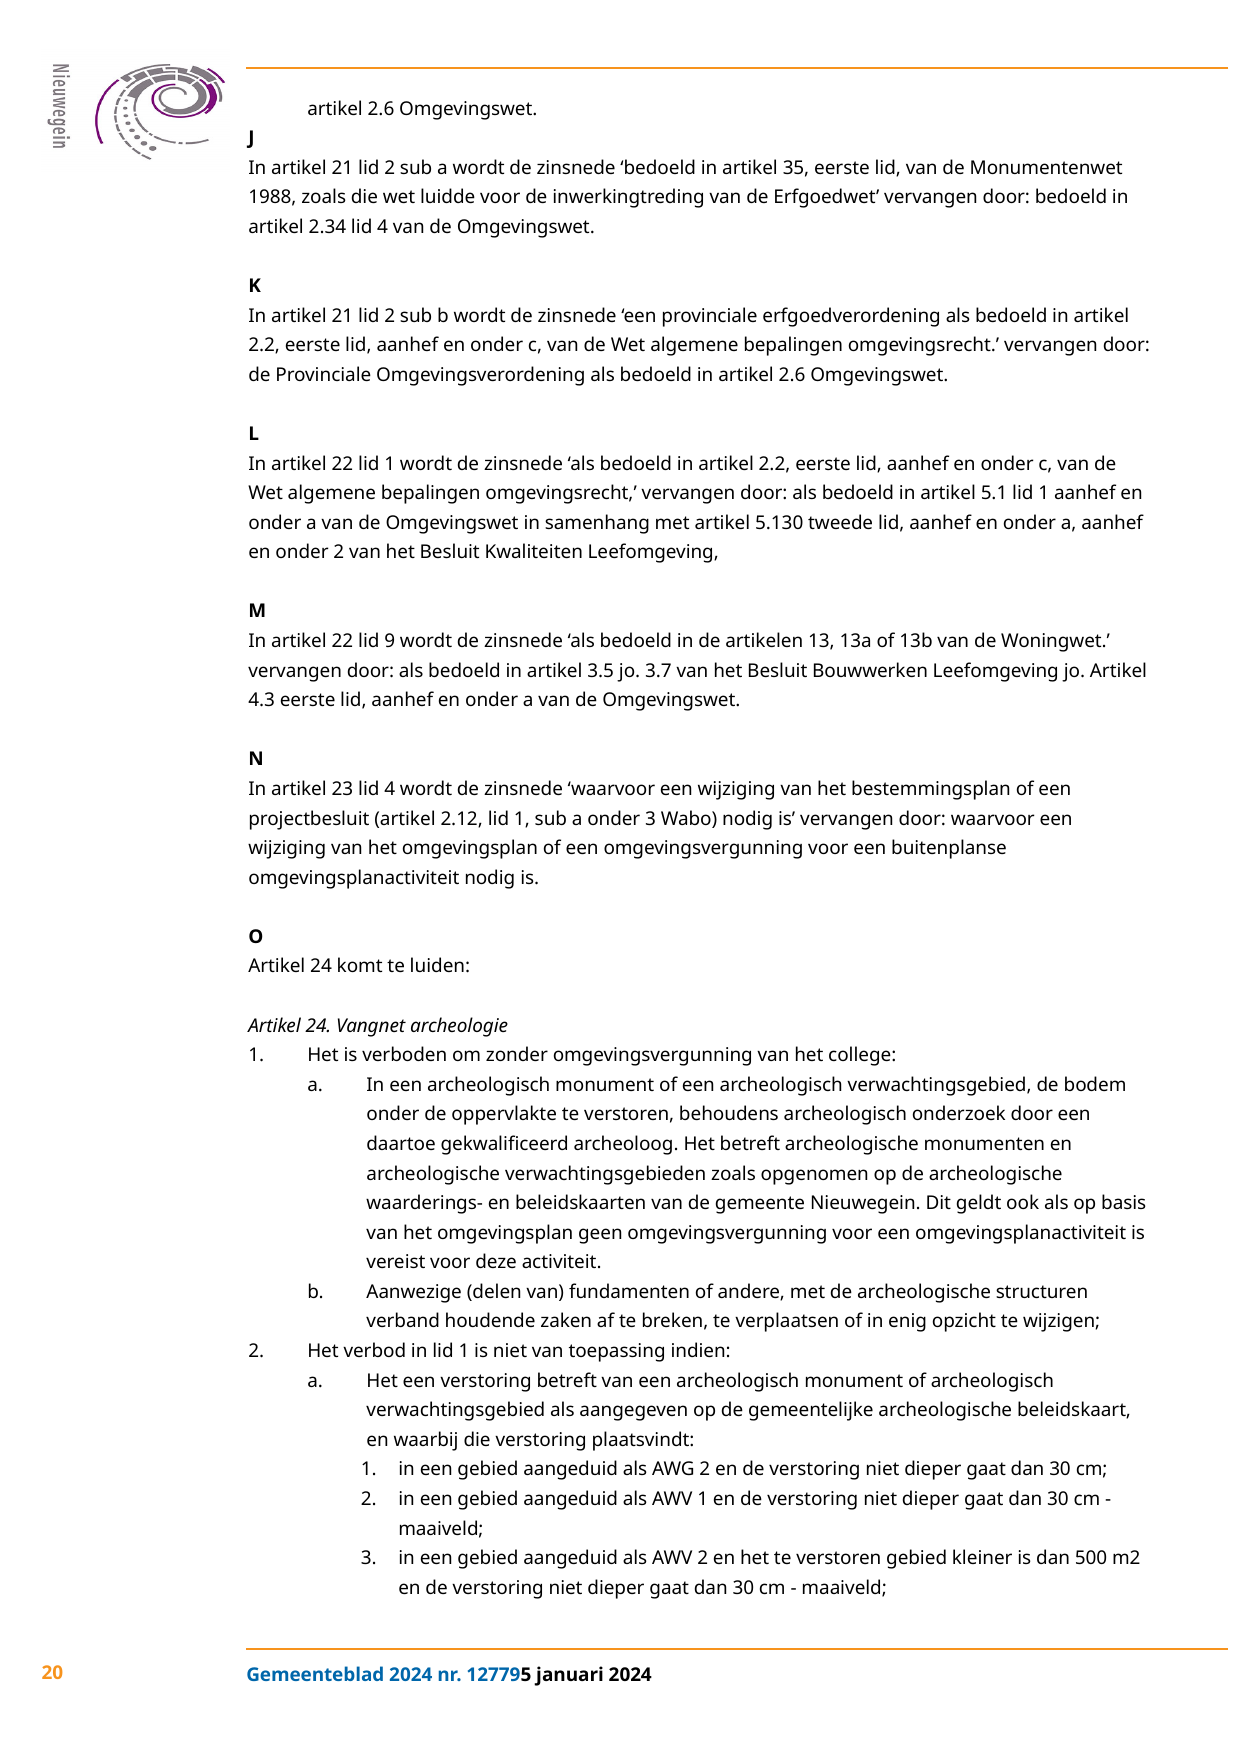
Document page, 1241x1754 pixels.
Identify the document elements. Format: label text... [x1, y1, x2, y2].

text In artikel 21 lid 2 sub b wordt de zinsnede ‘een provinciale erfgoedverordening als bedoeld in artikel 2.2, eerste lid, aanhef en onder c, van de Wet algemene bepalingen omgevingsrecht.’ vervangen door: de Provinciale Omgevingsverordening als bedoeld in artikel 2.6 Omgevingswet. [248, 302, 1152, 387]
text In artikel 23 lid 4 wordt de zinsnede ‘waarvoor een wijziging van het bestemmingsplan of een projectbesluit (artikel 2.12, lid 1, sub a onder 3 Wabo) nodig is’ vervangen door: waarvoor een wijziging van het omgevingsplan of een omgevingsvergunning voor een buitenplanse omgevingsplanactiviteit nodig is. [248, 775, 1152, 890]
text L [248, 420, 1152, 446]
text M [248, 598, 1152, 623]
text Artikel 24. Vangnet archeologie [248, 1012, 1152, 1038]
text J [248, 124, 1152, 150]
text O [248, 923, 1152, 949]
list Het een verstoring betreft van een archeologisch monument of archeologisch verwachtingsgebied als aangegeven op de gemeentelijke archeologische beleidskaart, en waarbij die verstoring plaatsvindt: [307, 1367, 1152, 1452]
text K [248, 272, 1152, 298]
text In artikel 22 lid 1 wordt de zinsnede ‘als bedoeld in artikel 2.2, eerste lid, aanhef en onder c, van de Wet algemene bepalingen omgevingsrecht,’ vervangen door: als bedoeld in artikel 5.1 lid 1 aanhef en onder a van de Omgevingswet in samenhang met artikel 5.130 tweede lid, aanhef en onder a, aanhef en onder 2 van het Besluit Kwaliteiten Leefomgeving, [248, 450, 1152, 564]
list in een gebied aangeduid als AWV 1 en de verstoring niet dieper gaat dan 30 cm -maaiveld; [361, 1485, 1152, 1541]
list Het is verboden om zonder omgevingsvergunning van het college: [248, 1041, 1152, 1067]
list in een gebied aangeduid als AWG 2 en de verstoring niet dieper gaat dan 30 cm; [361, 1456, 1152, 1481]
text In artikel 21 lid 2 sub a wordt de zinsnede ‘bedoeld in artikel 35, eerste lid, van de Monumentenwet 1988, zoals die wet luidde voor de inwerkingtreding van de Erfgoedwet’ vervangen door: bedoeld in artikel 2.34 lid 4 van de Omgevingswet. [248, 154, 1152, 239]
text In artikel 22 lid 9 wordt de zinsnede ‘als bedoeld in de artikelen 13, 13a of 13b van de Woningwet.’ vervangen door: als bedoeld in artikel 3.5 jo. 3.7 van het Besluit Bouwwerken Leefomgeving jo. Artikel 4.3 eerste lid, aanhef en onder a van de Omgevingswet. [248, 627, 1152, 712]
list artikel 2.6 Omgevingswet. [248, 95, 1152, 121]
picture [41, 47, 231, 172]
list Aanwezige (delen van) fundamenten of andere, met de archeologische structuren verband houdende zaken af te breken, te verplaatsen of in enig opzicht te wijzigen; [307, 1278, 1152, 1333]
list In een archeologisch monument of een archeologisch verwachtingsgebied, de bodem onder de oppervlakte te verstoren, behoudens archeologisch onderzoek door een daartoe gekwalificeerd archeoloog. Het betreft archeologische monumenten en archeologische verwachtingsgebieden zoals opgenomen op de archeologische waarderings- en beleidskaarten van de gemeente Nieuwegein. Dit geldt ook als op basis van het omgevingsplan geen omgevingsvergunning voor een omgevingsplanactiviteit is vereist voor deze activiteit. [307, 1071, 1152, 1274]
list Het verbod in lid 1 is niet van toepassing indien: [248, 1337, 1152, 1363]
text Artikel 24 komt te luiden: [248, 953, 1152, 978]
text N [248, 746, 1152, 771]
list in een gebied aangeduid als AWV 2 en het te verstoren gebied kleiner is dan 500 m2 en de verstoring niet dieper gaat dan 30 cm - maaiveld; [361, 1544, 1152, 1600]
